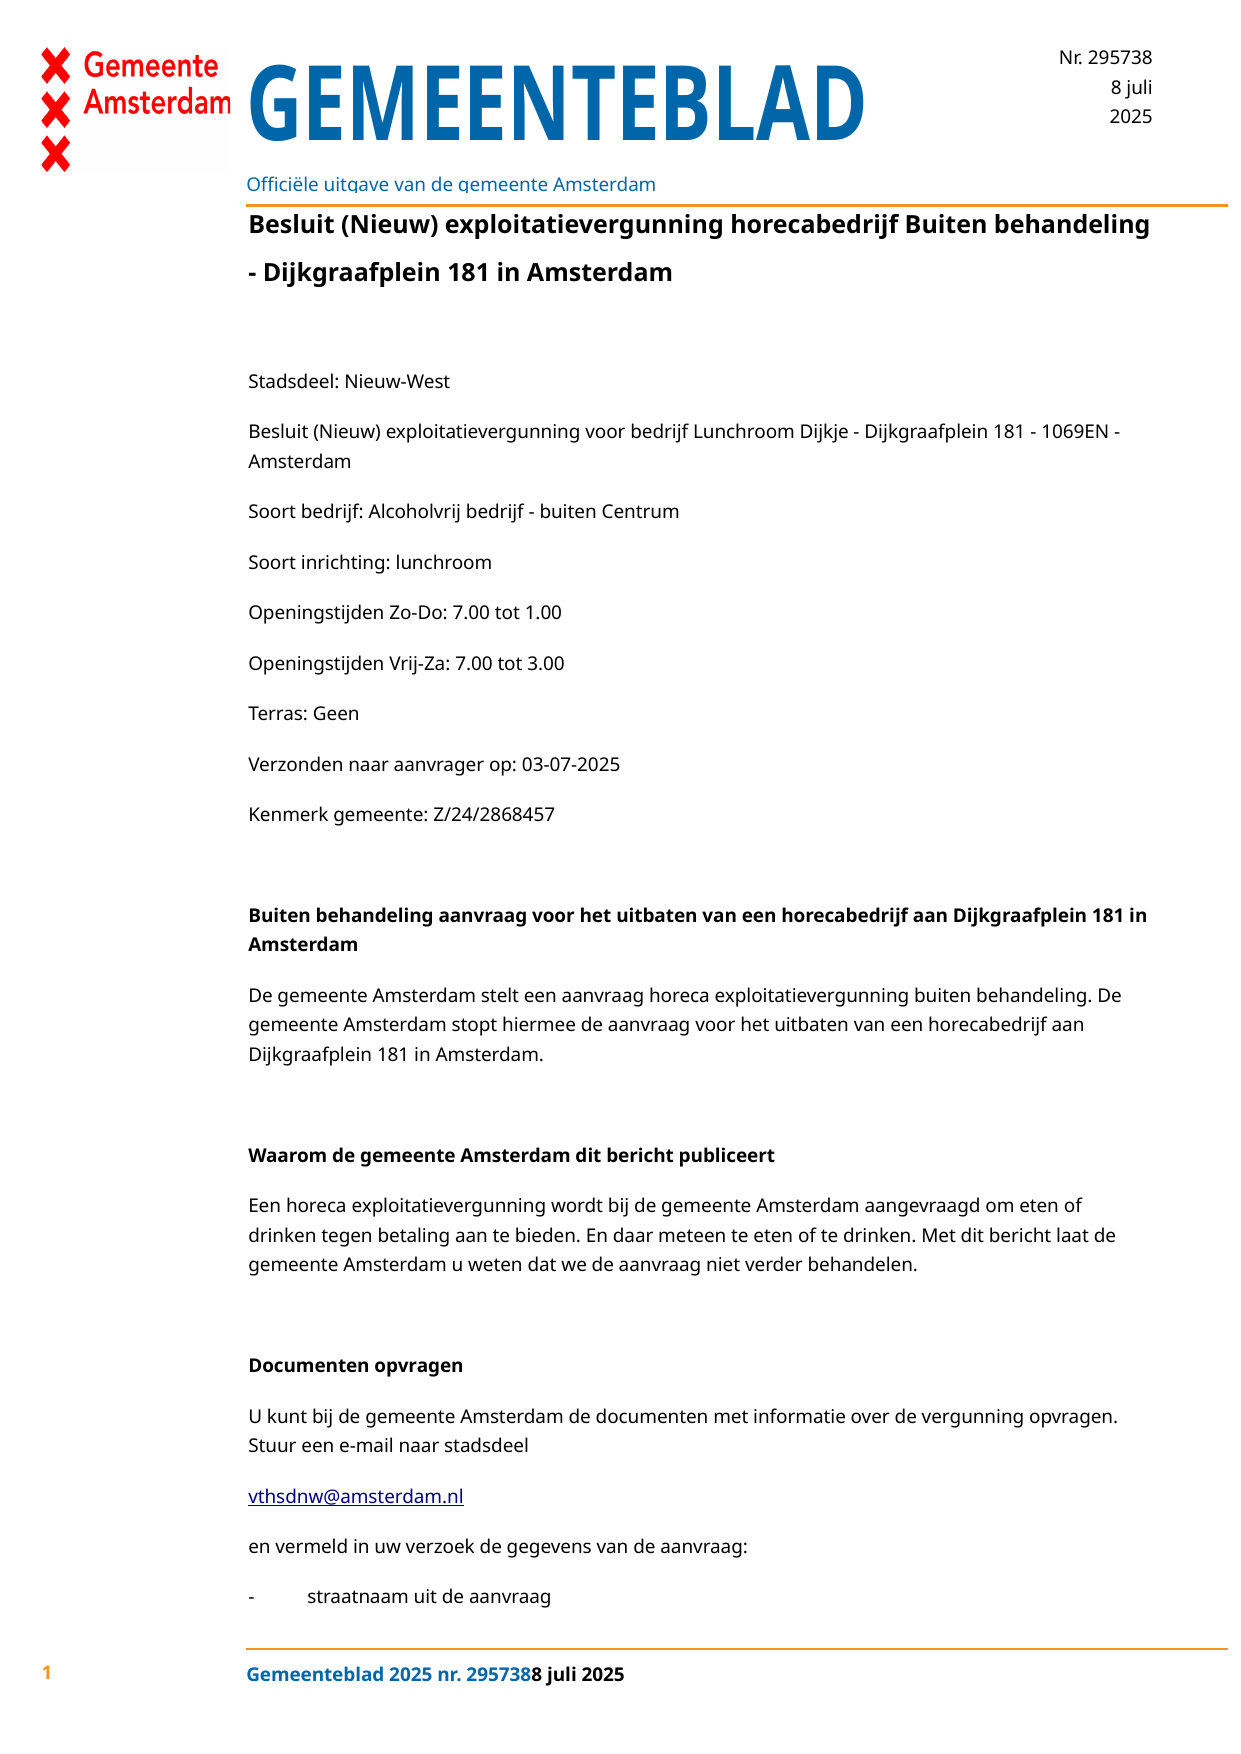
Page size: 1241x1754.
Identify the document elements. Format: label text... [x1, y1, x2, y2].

text vthsdnw@amsterdam.nl [248, 1483, 1152, 1509]
text Terras: Geen [248, 700, 1152, 726]
text Besluit (Nieuw) exploitatievergunning voor bedrijf Lunchroom Dijkje - Dijkgraafplein 181 - 1069EN - Amsterdam [248, 419, 1152, 474]
text Verzonden naar aanvrager op: 03-07-2025 [248, 751, 1152, 777]
text U kunt bij de gemeente Amsterdam de documenten met informatie over de vergunning opvragen. Stuur een e-mail naar stadsdeel [248, 1403, 1152, 1458]
picture [41, 47, 231, 172]
list straatnaam uit de aanvraag [248, 1584, 1152, 1609]
text Besluit (Nieuw) exploitatievergunning horecabedrijf Buiten behandeling - Dijkgraafplein 181 in Amsterdam [248, 207, 1152, 288]
text en vermeld in uw verzoek de gegevens van de aanvraag: [248, 1533, 1152, 1559]
text Documenten opvragen [248, 1352, 1152, 1378]
text Stadsdeel: Nieuw-West [248, 368, 1152, 394]
text De gemeente Amsterdam stelt een aanvraag horeca exploitatievergunning buiten behandeling. De gemeente Amsterdam stopt hiermee de aanvraag voor het uitbaten van een horecabedrijf aan Dijkgraafplein 181 in Amsterdam. [248, 982, 1152, 1067]
text Openingstijden Vrij-Za: 7.00 tot 3.00 [248, 650, 1152, 676]
text Kenmerk gemeente: Z/24/2868457 [248, 801, 1152, 827]
text Buiten behandeling aanvraag voor het uitbaten van een horecabedrijf aan Dijkgraafplein 181 in Amsterdam [248, 902, 1152, 957]
text Een horeca exploitatievergunning wordt bij de gemeente Amsterdam aangevraagd om eten of drinken tegen betaling aan te bieden. En daar meteen te eten of te drinken. Met dit bericht laat de gemeente Amsterdam u weten dat we de aanvraag niet verder behandelen. [248, 1192, 1152, 1277]
text Openingstijden Zo-Do: 7.00 tot 1.00 [248, 599, 1152, 625]
text Soort inrichting: lunchroom [248, 549, 1152, 575]
text Soort bedrijf: Alcoholvrij bedrijf - buiten Centrum [248, 499, 1152, 524]
text Waarom de gemeente Amsterdam dit bericht publiceert [248, 1142, 1152, 1168]
